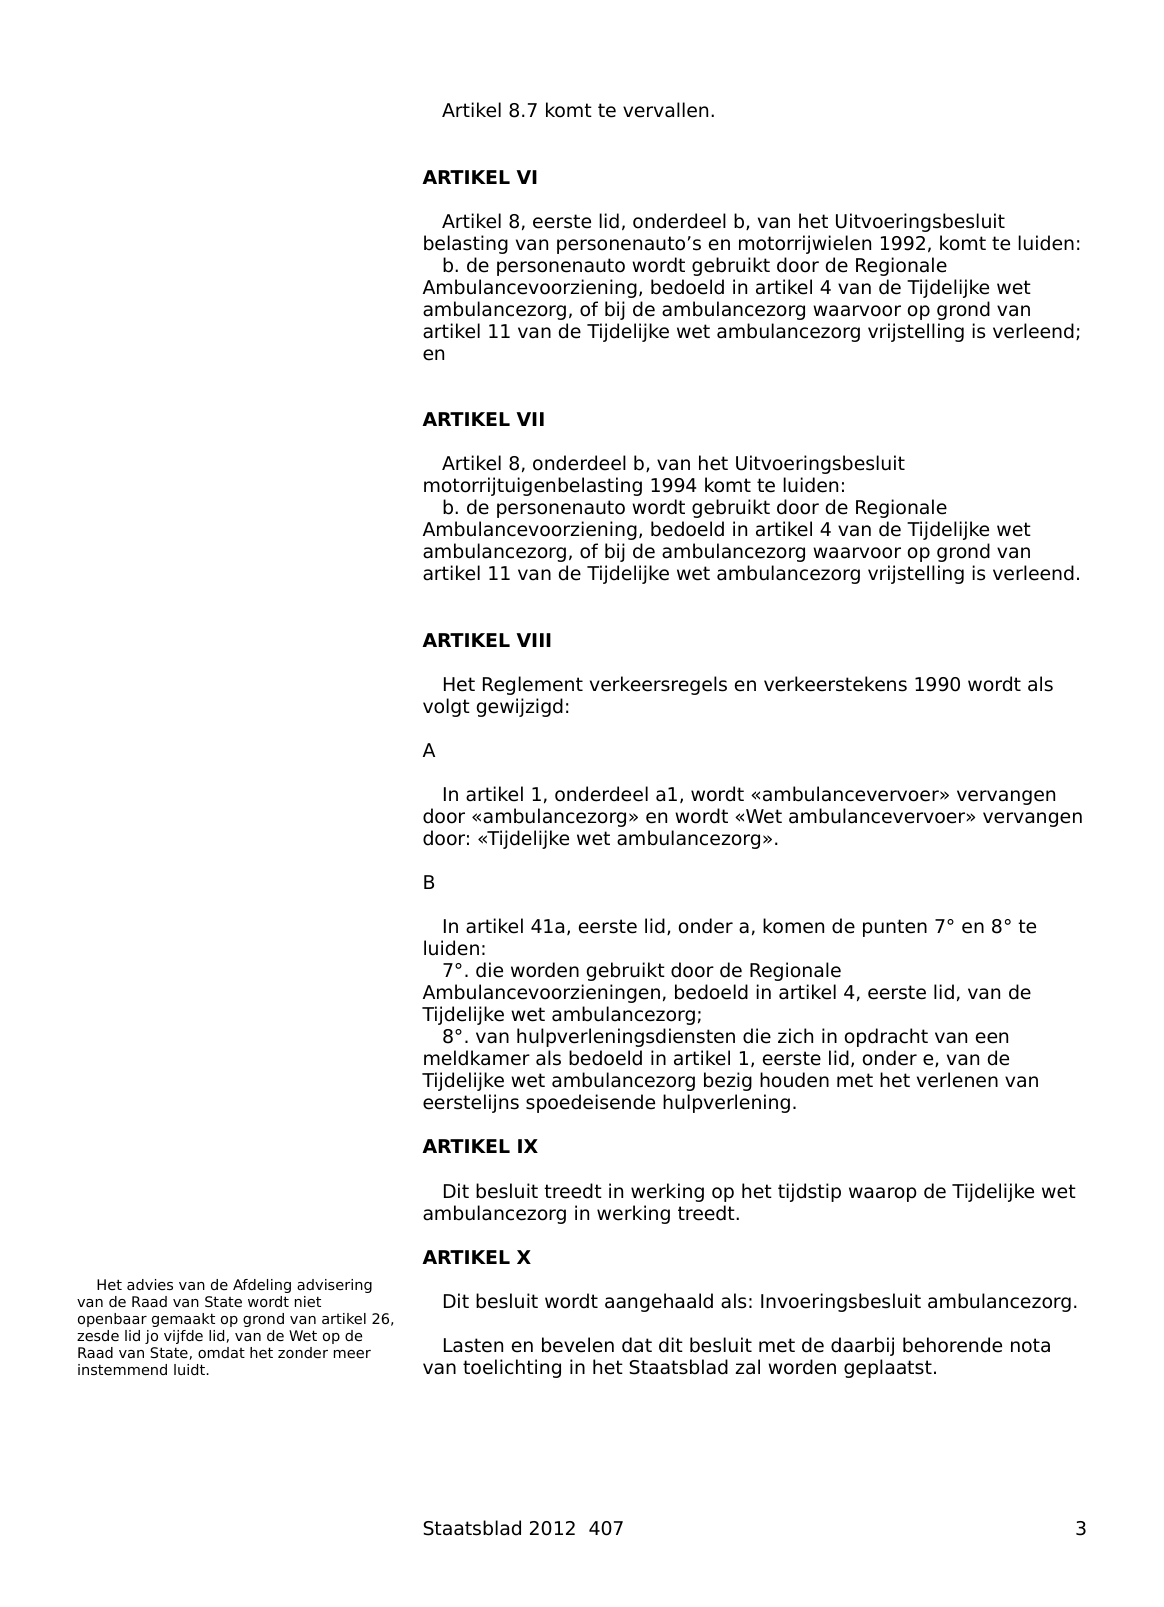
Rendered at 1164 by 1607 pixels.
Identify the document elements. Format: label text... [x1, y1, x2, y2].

text Dit besluit wordt aangehaald als: Invoeringsbesluit ambulancezorg. [422, 1291, 1087, 1313]
text Artikel 8.7 komt te vervallen. [422, 100, 1087, 122]
text In artikel 1, onderdeel a1, wordt «ambulancevervoer» vervangen door «ambulancezorg» en wordt «Wet ambulancevervoer» vervangen door: «Tijdelijke wet ambulancezorg». [422, 784, 1087, 850]
text Het Reglement verkeersregels en verkeerstekens 1990 wordt als volgt gewijzigd: [422, 674, 1087, 718]
text Artikel 8, eerste lid, onderdeel b, van het Uitvoeringsbesluit belasting van personenauto’s en motorrijwielen 1992, komt te luiden: [422, 211, 1087, 255]
text Artikel 8, onderdeel b, van het Uitvoeringsbesluit motorrijtuigenbelasting 1994 komt te luiden: [422, 453, 1087, 497]
subtitle ARTIKEL VIII [422, 629, 1087, 652]
text 8°. van hulpverleningsdiensten die zich in opdracht van een meldkamer als bedoeld in artikel 1, eerste lid, onder e, van de Tijdelijke wet ambulancezorg bezig houden met het verlenen van eerstelijns spoedeisende hulpverlening. [422, 1026, 1087, 1114]
subtitle ARTIKEL VII [422, 409, 1087, 431]
text B [422, 872, 1087, 894]
subtitle ARTIKEL X [422, 1247, 1087, 1269]
text b. de personenauto wordt gebruikt door de Regionale Ambulancevoorziening, bedoeld in artikel 4 van de Tijdelijke wet ambulancezorg, of bij de ambulancezorg waarvoor op grond van artikel 11 van de Tijdelijke wet ambulancezorg vrijstelling is verleend. [422, 497, 1087, 585]
text Lasten en bevelen dat dit besluit met de daarbij behorende nota van toelichting in het Staatsblad zal worden geplaatst. [422, 1335, 1087, 1379]
text 7°. die worden gebruikt door de Regionale Ambulancevoorzieningen, bedoeld in artikel 4, eerste lid, van de Tijdelijke wet ambulancezorg; [422, 960, 1087, 1026]
text Dit besluit treedt in werking op het tijdstip waarop de Tijdelijke wet ambulancezorg in werking treedt. [422, 1181, 1087, 1224]
subtitle ARTIKEL VI [422, 167, 1087, 189]
text In artikel 41a, eerste lid, onder a, komen de punten 7° en 8° te luiden: [422, 916, 1087, 960]
text b. de personenauto wordt gebruikt door de Regionale Ambulancevoorziening, bedoeld in artikel 4 van de Tijdelijke wet ambulancezorg, of bij de ambulancezorg waarvoor op grond van artikel 11 van de Tijdelijke wet ambulancezorg vrijstelling is verleend; en [422, 255, 1087, 365]
text Het advies van de Afdeling advisering van de Raad van State wordt niet openbaar gemaakt op grond van artikel 26, zesde lid jo vijfde lid, van de Wet op de Raad van State, omdat het zonder meer instemmend luidt. [77, 1277, 396, 1379]
text A [422, 740, 1087, 762]
subtitle ARTIKEL IX [422, 1136, 1087, 1158]
